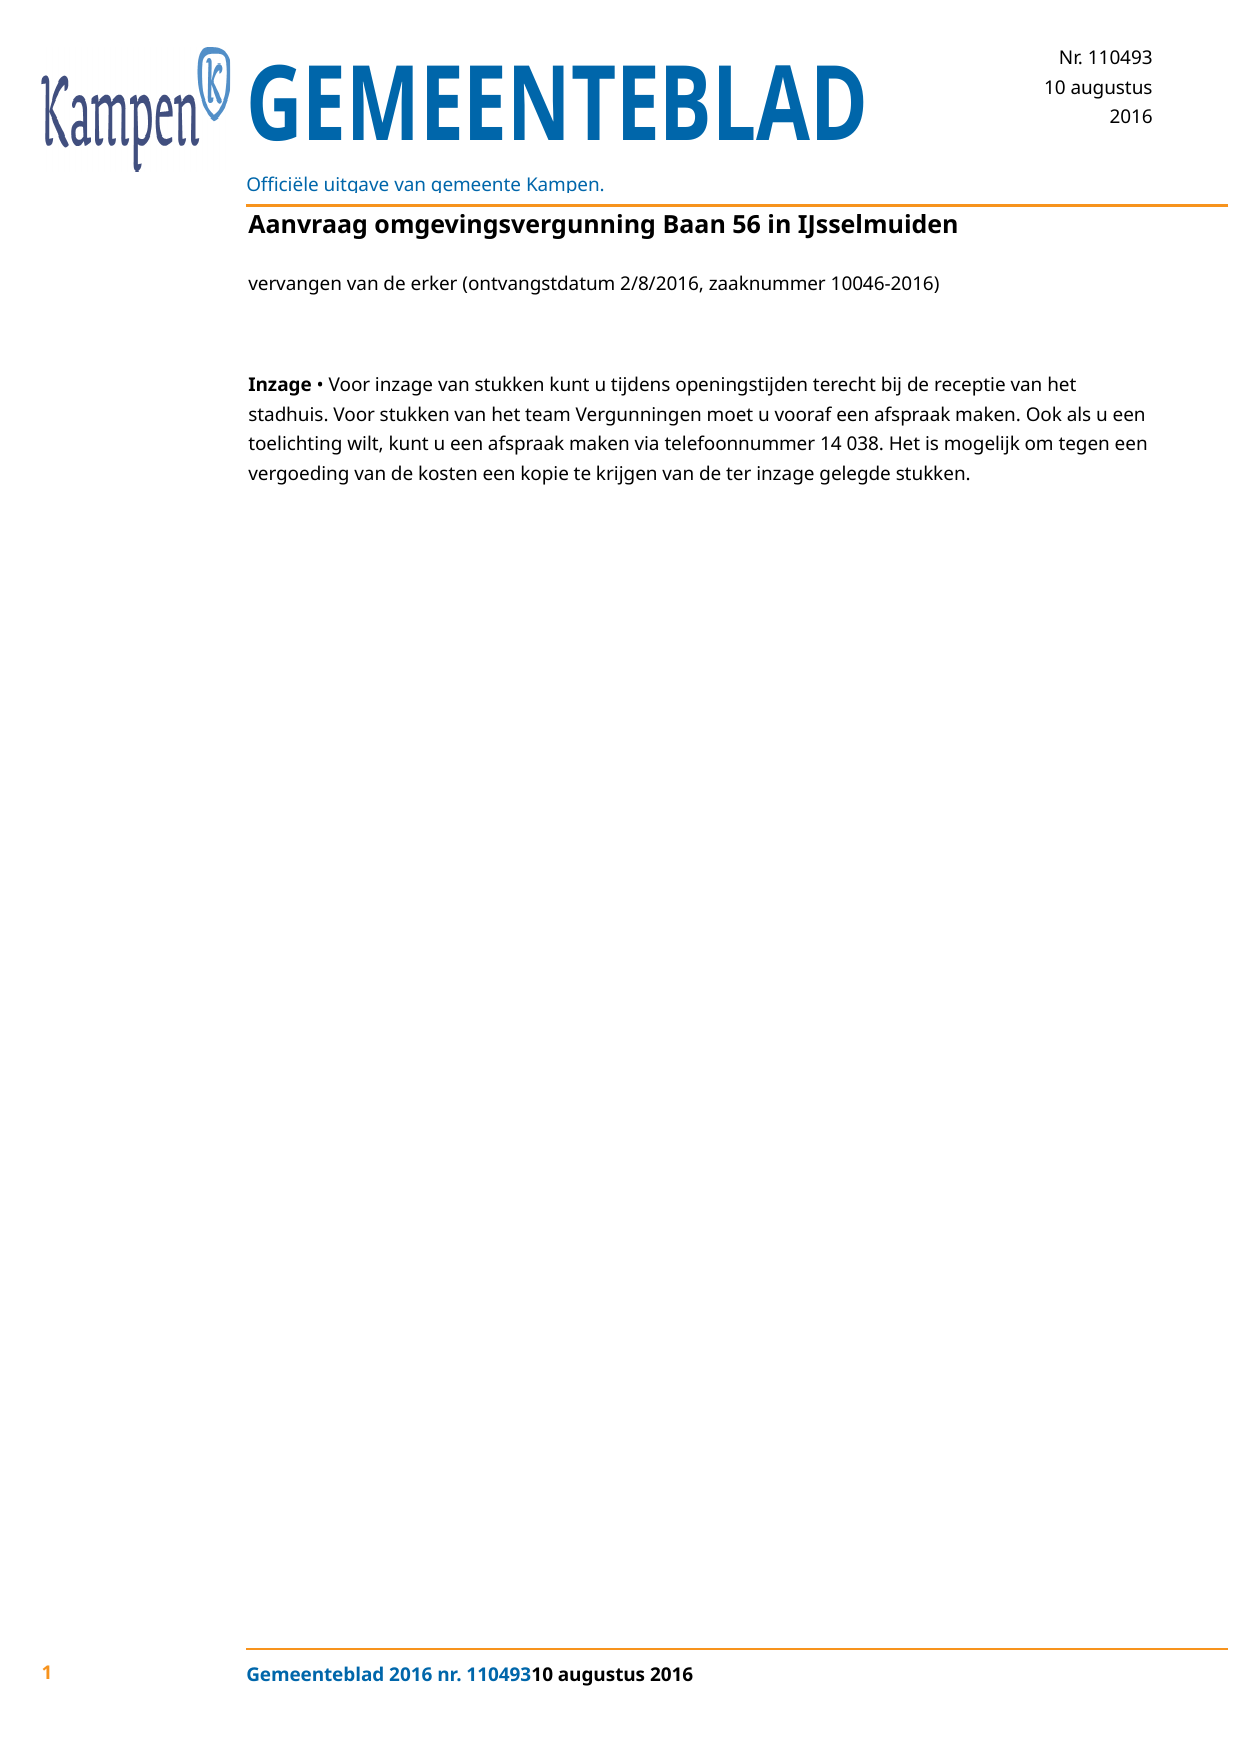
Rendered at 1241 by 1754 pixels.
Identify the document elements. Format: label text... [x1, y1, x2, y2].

text Aanvraag omgevingsvergunning Baan 56 in IJsselmuiden [248, 207, 1152, 241]
picture [41, 47, 231, 172]
text vervangen van de erker (ontvangstdatum 2/8/2016, zaaknummer 10046-2016) [248, 270, 1152, 296]
text Inzage • Voor inzage van stukken kunt u tijdens openingstijden terecht bij de receptie van het stadhuis. Voor stukken van het team Vergunningen moet u vooraf een afspraak maken. Ook als u een toelichting wilt, kunt u een afspraak maken via telefoonnummer 14 038. Het is mogelijk om tegen een vergoeding van de kosten een kopie te krijgen van de ter inzage gelegde stukken. [248, 371, 1152, 486]
